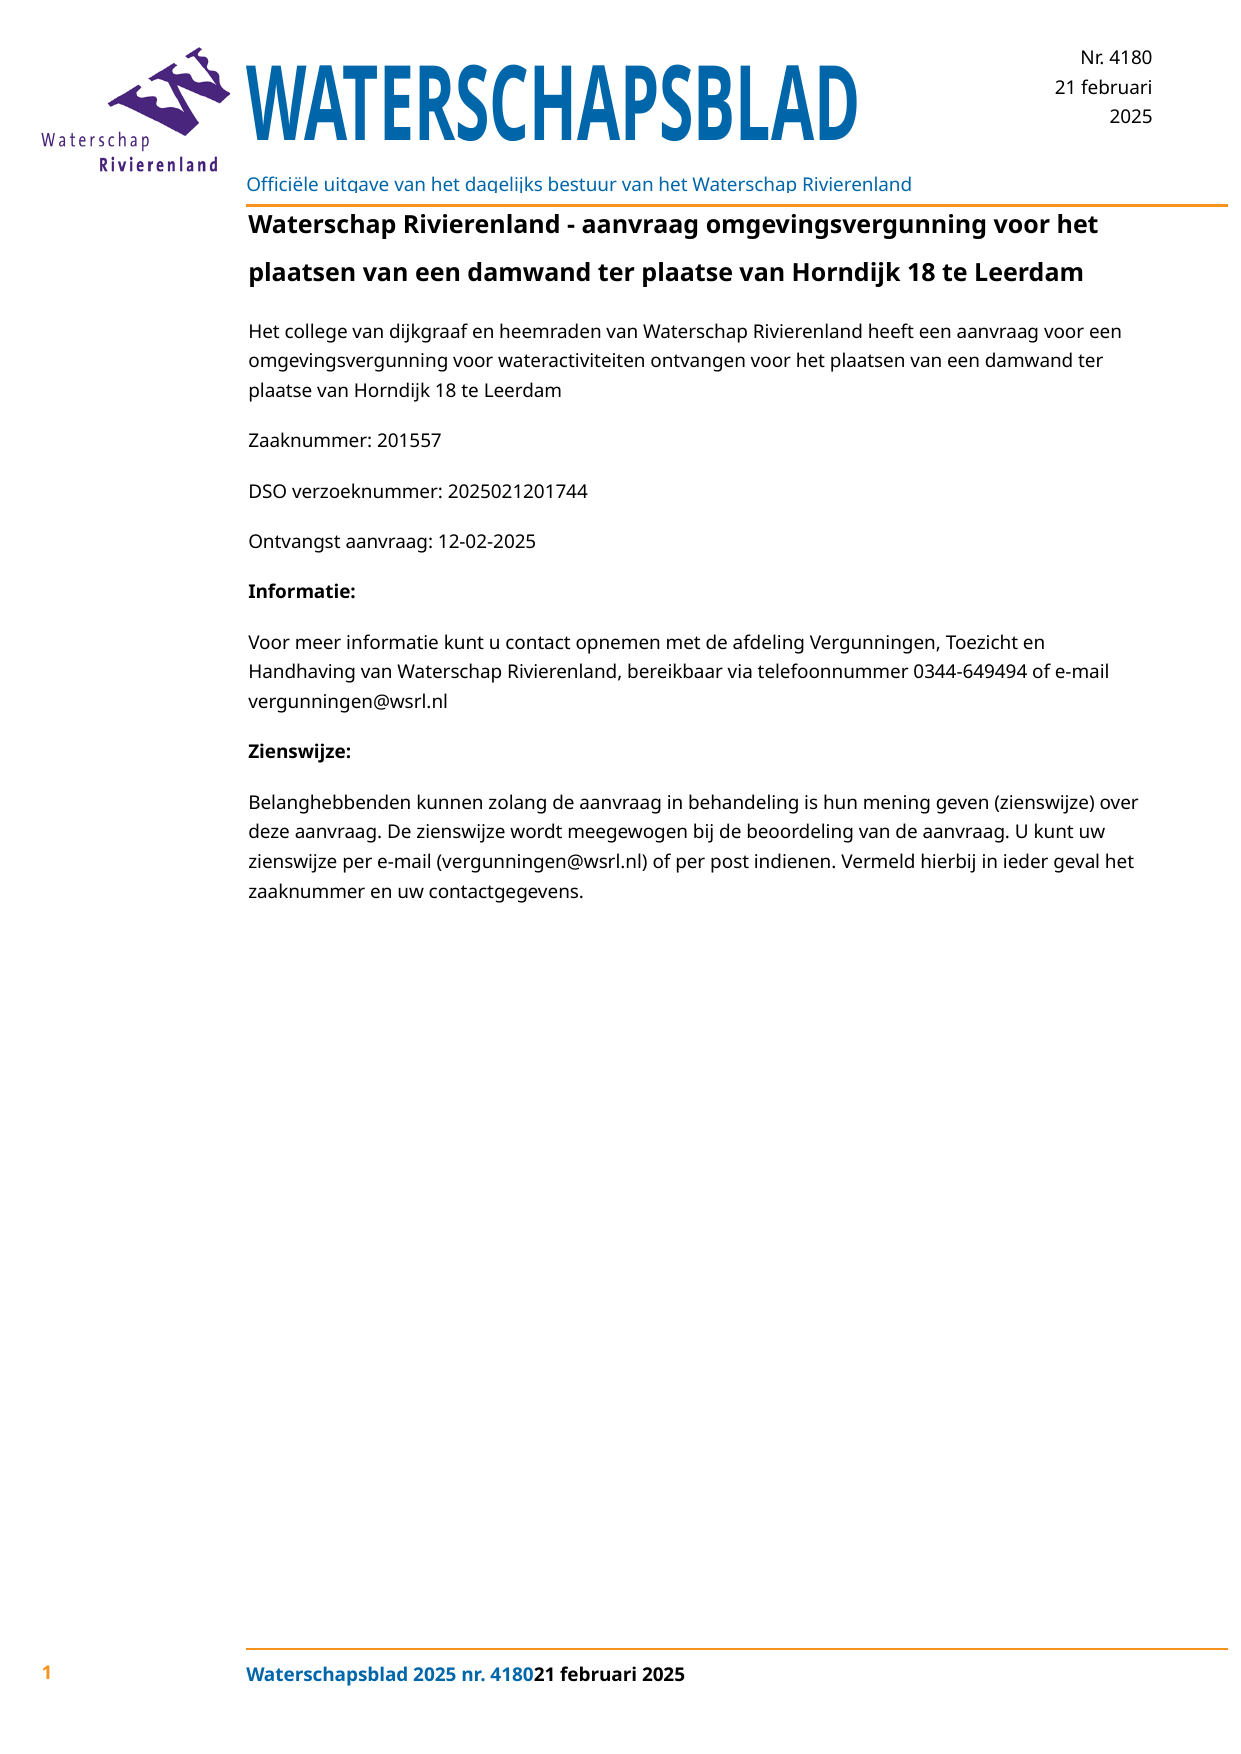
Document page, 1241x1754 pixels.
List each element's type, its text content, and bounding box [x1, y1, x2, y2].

text Het college van dijkgraaf en heemraden van Waterschap Rivierenland heeft een aanvraag voor een omgevingsvergunning voor wateractiviteiten ontvangen voor het plaatsen van een damwand ter plaatse van Horndijk 18 te Leerdam [248, 318, 1152, 403]
text Zienswijze: [248, 739, 1152, 764]
text Informatie: [248, 579, 1152, 604]
text Waterschap Rivierenland - aanvraag omgevingsvergunning voor het plaatsen van een damwand ter plaatse van Horndijk 18 te Leerdam [248, 207, 1152, 288]
picture [41, 47, 231, 172]
text Voor meer informatie kunt u contact opnemen met de afdeling Vergunningen, Toezicht en Handhaving van Waterschap Rivierenland, bereikbaar via telefoonnummer 0344-649494 of e-mail vergunningen@wsrl.nl [248, 629, 1152, 714]
text Belanghebbenden kunnen zolang de aanvraag in behandeling is hun mening geven (zienswijze) over deze aanvraag. De zienswijze wordt meegewogen bij de beoordeling van de aanvraag. U kunt uw zienswijze per e-mail (vergunningen@wsrl.nl) of per post indienen. Vermeld hierbij in ieder geval het zaaknummer en uw contactgegevens. [248, 789, 1152, 904]
text Zaaknummer: 201557 [248, 427, 1152, 453]
text DSO verzoeknummer: 2025021201744 [248, 478, 1152, 504]
text Ontvangst aanvraag: 12-02-2025 [248, 528, 1152, 554]
